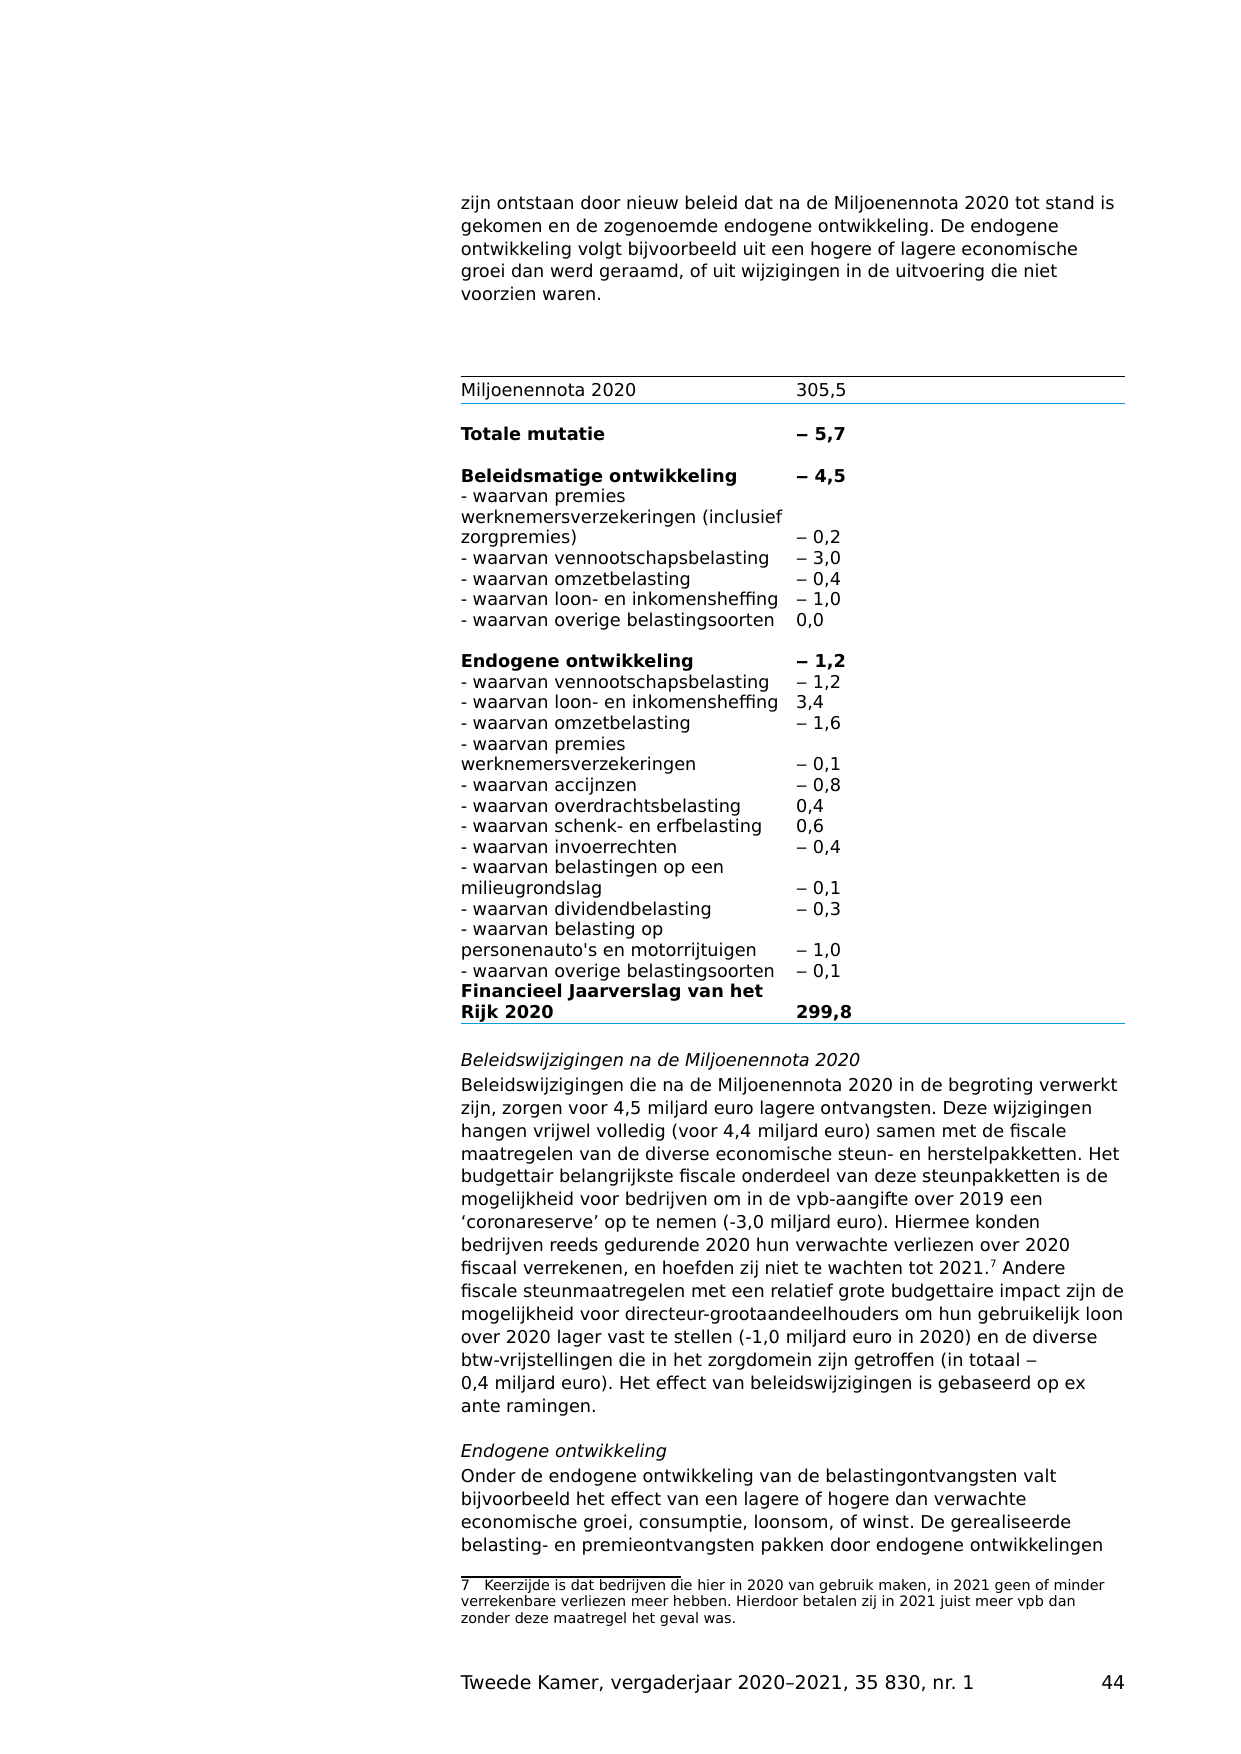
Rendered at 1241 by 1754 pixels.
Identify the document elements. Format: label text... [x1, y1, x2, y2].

table_cell ‒ 0,4 [793, 569, 1125, 589]
table_cell [461, 631, 793, 651]
text zijn ontstaan door nieuw beleid dat na de Miljoenennota 2020 tot stand is gekomen en de zogenoemde endogene ontwikkeling. De endogene ontwikkeling volgt bijvoorbeeld uit een hogere of lagere economische groei dan werd geraamd, of uit wijzigingen in de uitvoering die niet voorzien waren. [461, 191, 1125, 305]
table_cell ‒ 3,0 [793, 548, 1125, 569]
table_cell 0,4 [793, 796, 1125, 816]
table_cell - waarvan overdrachtsbelasting [461, 796, 793, 816]
table_cell - waarvan vennootschapsbelasting [461, 672, 793, 692]
table_cell ‒ 4,5 [793, 466, 1125, 486]
table_cell ‒ 0,3 [793, 899, 1125, 919]
table_cell ‒ 0,1 [793, 734, 1125, 775]
text Beleidswijzigingen die na de Miljoenennota 2020 in de begroting verwerkt zijn, zorgen voor 4,5 miljard euro lagere ontvangsten. Deze wijzigingen hangen vrijwel volledig (voor 4,4 miljard euro) samen met de fiscale maatregelen van de diverse economische steun- en herstelpakketten. Het budgettair belangrijkste fiscale onderdeel van deze steunpakketten is de mogelijkheid voor bedrijven om in de vpb-aangifte over 2019 een ‘coronareserve’ op te nemen (-3,0 miljard euro). Hiermee konden bedrijven reeds gedurende 2020 hun verwachte verliezen over 2020 fiscaal verrekenen, en hoefden zij niet te wachten tot 2021. Andere fiscale steunmaatregelen met een relatief grote budgettaire impact zijn de mogelijkheid voor directeur-grootaandeelhouders om hun gebruikelijk loon over 2020 lager vast te stellen (-1,0 miljard euro in 2020) en de diverse btw-vrijstellingen die in het zorgdomein zijn getroffen (in totaal ‒ 0,4 miljard euro). Het effect van beleidswijzigingen is gebaseerd op ex ante ramingen. [461, 1073, 1125, 1417]
table_cell 305,5 [793, 377, 1125, 403]
text Onder de endogene ontwikkeling van de belastingontvangsten valt bijvoorbeeld het effect van een lagere of hogere dan verwachte economische groei, consumptie, loonsom, of winst. De gerealiseerde belasting- en premieontvangsten pakken door endogene ontwikkelingen [461, 1464, 1125, 1556]
table_cell ‒ 0,1 [793, 961, 1125, 981]
table_cell [461, 445, 793, 466]
text Endogene ontwikkeling [461, 1439, 1125, 1462]
table_cell - waarvan premies werknemersverzekeringen (inclusief zorgpremies) [461, 486, 793, 548]
table_cell - waarvan belastingen op een milieugrondslag [461, 858, 793, 899]
table_header Tabel 2.2.2 Ontwikkeling ontvangsten vanaf Miljoenennota 2020 gesplitst naar oorzaak op EMU-basis (in miljarden euro) [461, 328, 1125, 376]
table_cell 299,8 [793, 981, 1125, 1022]
table_cell Beleidsmatige ontwikkeling [461, 466, 793, 486]
table_cell ‒ 1,6 [793, 713, 1125, 734]
table_cell Totale mutatie [461, 424, 793, 445]
table_cell - waarvan overige belastingsoorten [461, 610, 793, 631]
table_cell - waarvan vennootschapsbelasting [461, 548, 793, 569]
table_cell - waarvan dividendbelasting [461, 899, 793, 919]
table_cell ‒ 1,2 [793, 672, 1125, 692]
table_cell ‒ 1,0 [793, 589, 1125, 610]
table_cell ‒ 1,2 [793, 651, 1125, 672]
table_cell [793, 404, 1125, 424]
table_cell [461, 404, 793, 424]
table_cell 0,6 [793, 816, 1125, 837]
table_cell - waarvan belasting op personenauto's en motorrijtuigen [461, 919, 793, 961]
table_cell - waarvan schenk- en erfbelasting [461, 816, 793, 837]
table_cell [793, 445, 1125, 466]
table_cell - waarvan invoerrechten [461, 837, 793, 857]
table_cell - waarvan omzetbelasting [461, 569, 793, 589]
table_cell 0,0 [793, 610, 1125, 631]
table_cell Endogene ontwikkeling [461, 651, 793, 672]
text __Keerzijde is dat bedrijven die hier in 2020 van gebruik maken, in 2021 geen of minder verrekenbare verliezen meer hebben. Hierdoor betalen zij in 2021 juist meer vpb dan zonder deze maatregel het geval was. [461, 1577, 1125, 1627]
table_cell - waarvan overige belastingsoorten [461, 961, 793, 981]
table_cell Miljoenennota 2020 [461, 377, 793, 403]
table_cell - waarvan omzetbelasting [461, 713, 793, 734]
table_cell 3,4 [793, 693, 1125, 713]
table_cell - waarvan loon- en inkomensheffing [461, 589, 793, 610]
table_cell - waarvan loon- en inkomensheffing [461, 693, 793, 713]
text Beleidswijzigingen na de Miljoenennota 2020 [461, 1048, 1125, 1071]
table_cell ‒ 0,8 [793, 775, 1125, 796]
table_cell ‒ 0,2 [793, 486, 1125, 548]
table_cell ‒ 0,1 [793, 858, 1125, 899]
table_cell - waarvan accijnzen [461, 775, 793, 796]
table_cell ‒ 0,4 [793, 837, 1125, 857]
table_cell Financieel Jaarverslag van het Rijk 2020 [461, 981, 793, 1022]
table_cell [793, 631, 1125, 651]
table_cell ‒ 5,7 [793, 424, 1125, 445]
table_cell - waarvan premies werknemersverzekeringen [461, 734, 793, 775]
table_cell ‒ 1,0 [793, 919, 1125, 961]
